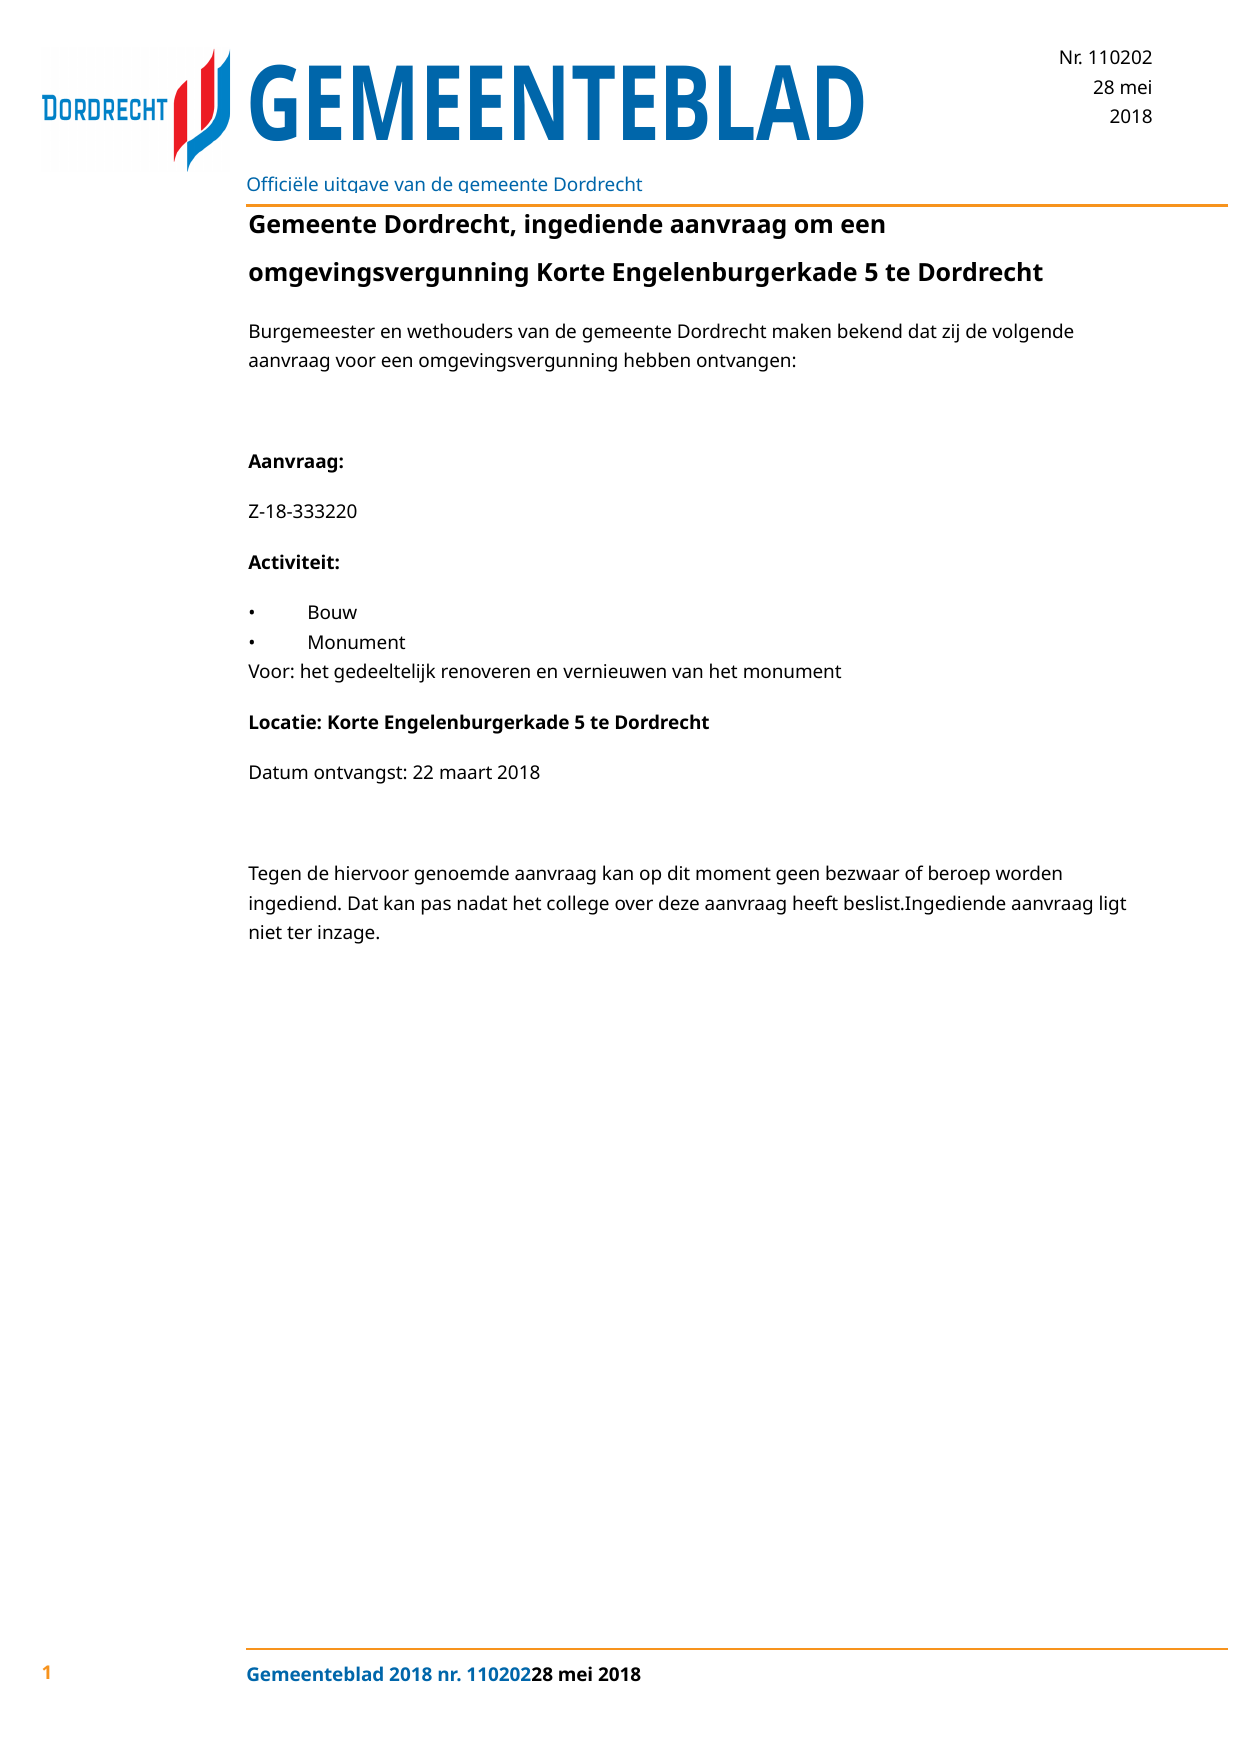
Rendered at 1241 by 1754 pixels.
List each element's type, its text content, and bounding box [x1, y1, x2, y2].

text Tegen de hiervoor genoemde aanvraag kan op dit moment geen bezwaar of beroep worden ingediend. Dat kan pas nadat het college over deze aanvraag heeft beslist.Ingediende aanvraag ligt niet ter inzage. [248, 860, 1152, 945]
text Burgemeester en wethouders van de gemeente Dordrecht maken bekend dat zij de volgende aanvraag voor een omgevingsvergunning hebben ontvangen: [248, 318, 1152, 373]
text Aanvraag: [248, 448, 1152, 474]
text Activiteit: [248, 549, 1152, 575]
text Datum ontvangst: 22 maart 2018 [248, 759, 1152, 785]
text Voor: het gedeeltelijk renoveren en vernieuwen van het monument [248, 659, 1152, 684]
picture [41, 47, 231, 172]
text Gemeente Dordrecht, ingediende aanvraag om een omgevingsvergunning Korte Engelenburgerkade 5 te Dordrecht [248, 207, 1152, 288]
text Locatie: Korte Engelenburgerkade 5 te Dordrecht [248, 709, 1152, 735]
text Z-18-333220 [248, 499, 1152, 524]
list Bouw [248, 599, 1152, 625]
list Monument [248, 629, 1152, 655]
